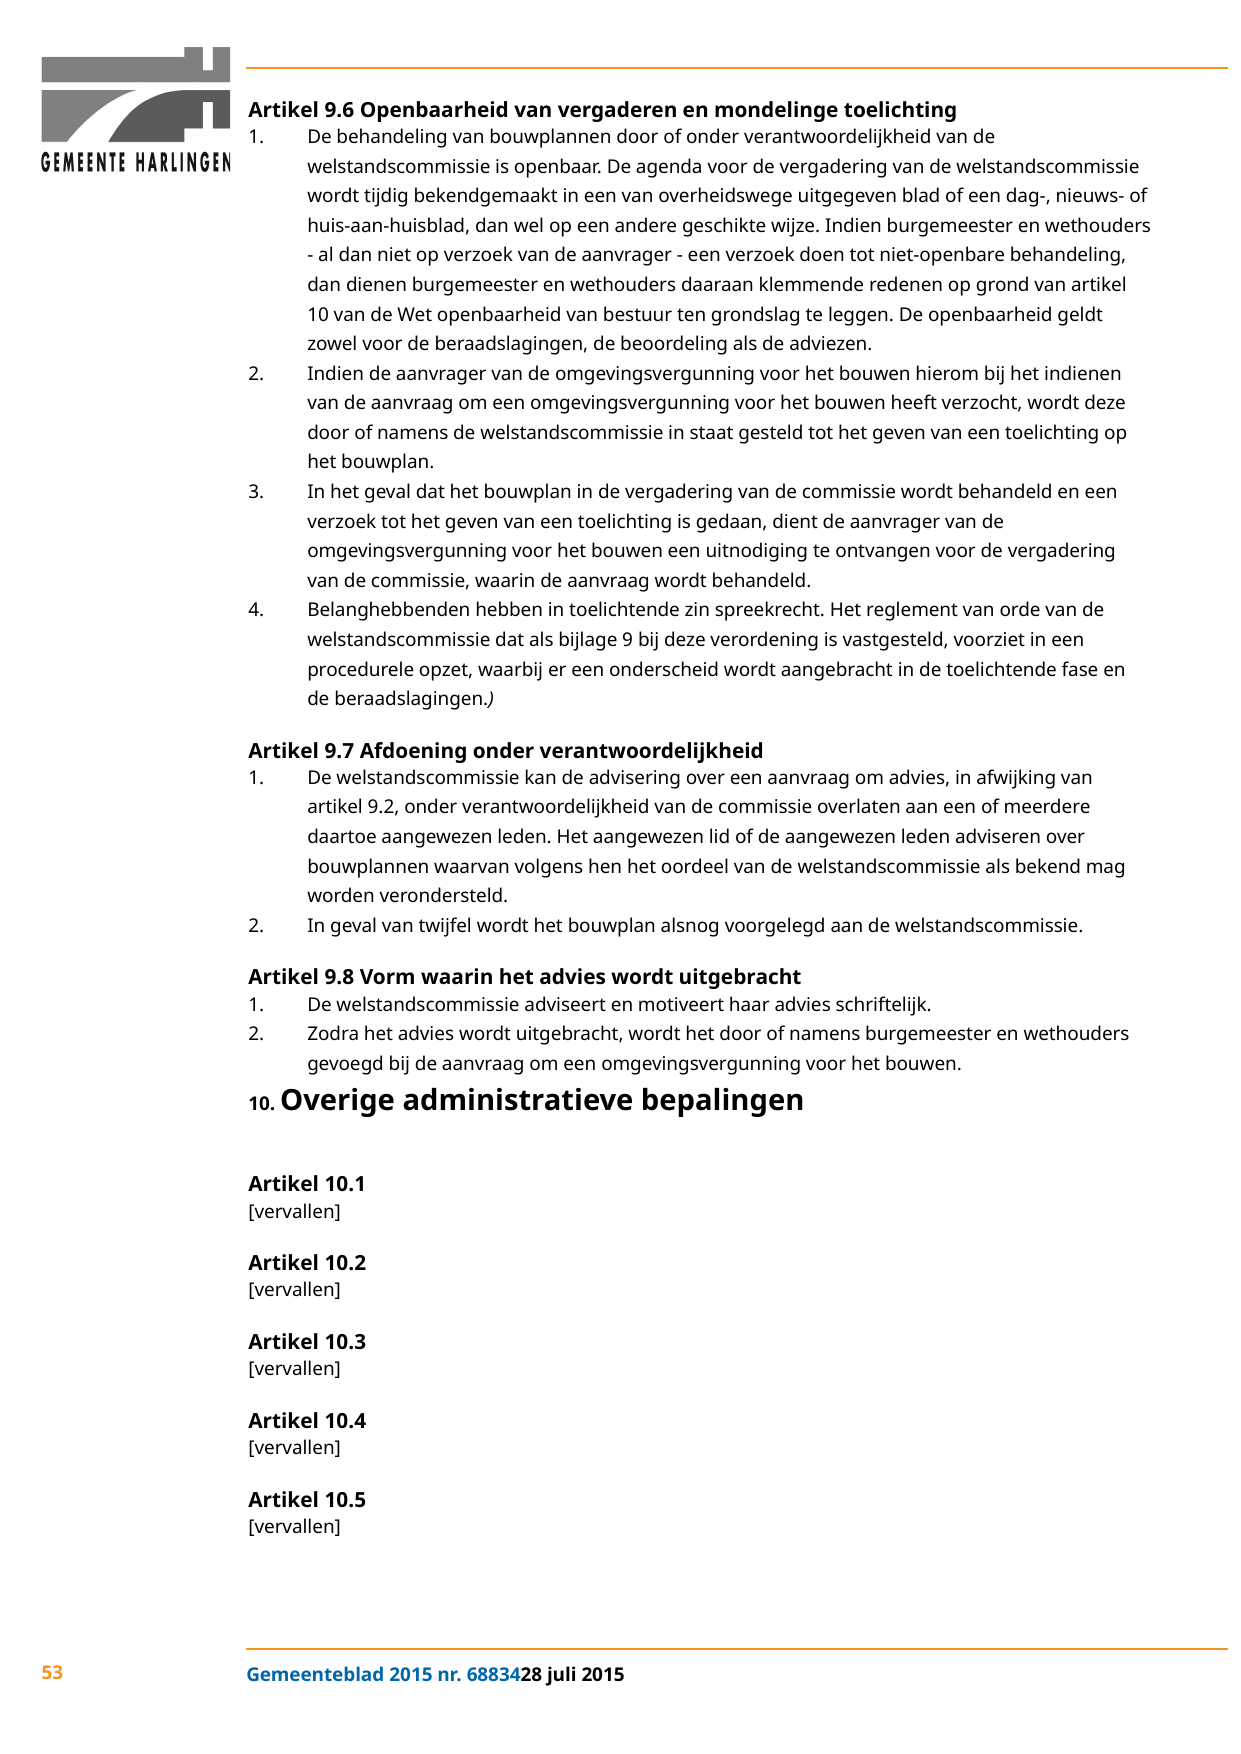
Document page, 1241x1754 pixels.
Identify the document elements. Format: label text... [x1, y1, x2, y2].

text Artikel 10.5 [248, 1485, 1152, 1513]
list Indien de aanvrager van de omgevingsvergunning voor het bouwen hierom bij het indienen van de aanvraag om een omgevingsvergunning voor het bouwen heeft verzocht, wordt deze door of namens de welstandscommissie in staat gesteld tot het geven van een toelichting op het bouwplan. [248, 360, 1152, 474]
text Artikel 10.3 [248, 1327, 1152, 1356]
text [vervallen] [248, 1434, 1152, 1460]
text Artikel 10.1 [248, 1169, 1152, 1198]
text Artikel 10.2 [248, 1248, 1152, 1277]
list In het geval dat het bouwplan in de vergadering van de commissie wordt behandeld en een verzoek tot het geven van een toelichting is gedaan, dient de aanvrager van de omgevingsvergunning voor het bouwen een uitnodiging te ontvangen voor de vergadering van de commissie, waarin de aanvraag wordt behandeld. [248, 478, 1152, 593]
list In geval van twijfel wordt het bouwplan alsnog voorgelegd aan de welstandscommissie. [248, 912, 1152, 938]
text [vervallen] [248, 1513, 1152, 1539]
list De welstandscommissie adviseert en motiveert haar advies schriftelijk. [248, 991, 1152, 1017]
list De behandeling van bouwplannen door of onder verantwoordelijkheid van de welstandscommissie is openbaar. De agenda voor de vergadering van de welstandscommissie wordt tijdig bekendgemaakt in een van overheidswege uitgegeven blad of een dag-, nieuws- of huis-aan-huisblad, dan wel op een andere geschikte wijze. Indien burgemeester en wethouders - al dan niet op verzoek van de aanvrager - een verzoek doen tot niet-openbare behandeling, dan dienen burgemeester en wethouders daaraan klemmende redenen op grond van artikel 10 van de Wet openbaarheid van bestuur ten grondslag te leggen. De openbaarheid geldt zowel voor de beraadslagingen, de beoordeling als de adviezen. [248, 123, 1152, 356]
text [vervallen] [248, 1356, 1152, 1381]
picture [41, 47, 231, 172]
text Artikel 9.7 Afdoening onder verantwoordelijkheid [248, 736, 1152, 764]
text [vervallen] [248, 1277, 1152, 1302]
list Belanghebbenden hebben in toelichtende zin spreekrecht. Het reglement van orde van de welstandscommissie dat als bijlage 9 bij deze verordening is vastgesteld, voorziet in een procedurele opzet, waarbij er een onderscheid wordt aangebracht in de toelichtende fase en de beraadslagingen.) [248, 597, 1152, 711]
text Artikel 9.8 Vorm waarin het advies wordt uitgebracht [248, 962, 1152, 991]
text [vervallen] [248, 1198, 1152, 1223]
list Zodra het advies wordt uitgebracht, wordt het door of namens burgemeester en wethouders gevoegd bij de aanvraag om een omgevingsvergunning voor het bouwen. [248, 1021, 1152, 1076]
list De welstandscommissie kan de advisering over een aanvraag om advies, in afwijking van artikel 9.2, onder verantwoordelijkheid van de commissie overlaten aan een of meerdere daartoe aangewezen leden. Het aangewezen lid of de aangewezen leden adviseren over bouwplannen waarvan volgens hen het oordeel van de welstandscommissie als bekend mag worden verondersteld. [248, 764, 1152, 908]
text Artikel 9.6 Openbaarheid van vergaderen en mondelinge toelichting [248, 95, 1152, 123]
text 10. Overige administratieve bepalingen [248, 1080, 1152, 1119]
text Artikel 10.4 [248, 1406, 1152, 1434]
